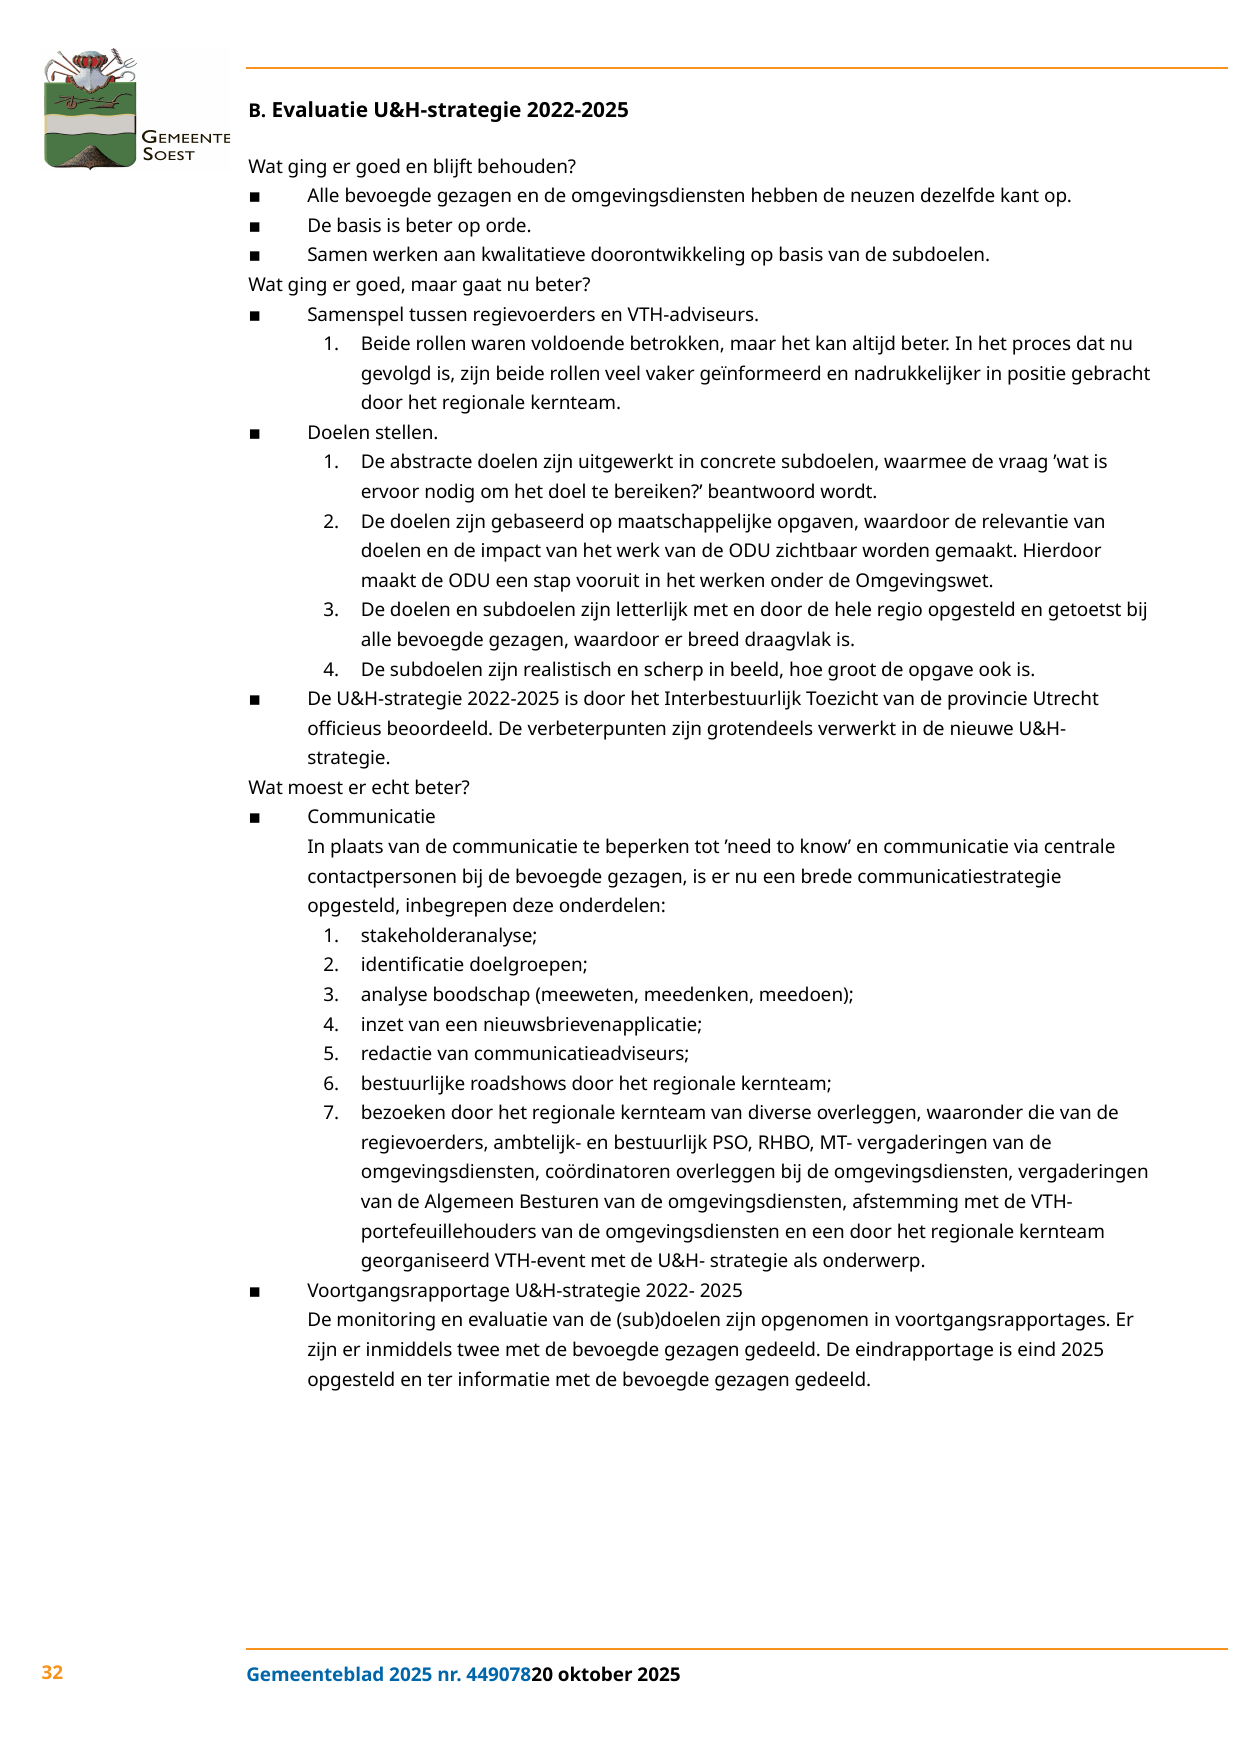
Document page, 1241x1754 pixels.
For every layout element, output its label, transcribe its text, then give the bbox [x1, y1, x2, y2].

list identificatie doelgroepen; [323, 952, 1152, 977]
list De doelen zijn gebaseerd op maatschappelijke opgaven, waardoor de relevantie van doelen en de impact van het werk van de ODU zichtbaar worden gemaakt. Hierdoor maakt de ODU een stap vooruit in het werken onder de Omgevingswet. [323, 508, 1152, 593]
text B. Evaluatie U&H-strategie 2022-2025 [248, 95, 1152, 123]
list De abstracte doelen zijn uitgewerkt in concrete subdoelen, waarmee de vraag ’wat is ervoor nodig om het doel te bereiken?’ beantwoord wordt. [323, 449, 1152, 504]
list Communicatie [248, 804, 1152, 829]
list Voortgangsrapportage U&H-strategie 2022- 2025 [248, 1277, 1152, 1303]
list stakeholderanalyse; [323, 922, 1152, 948]
picture [41, 47, 231, 172]
list redactie van communicatieadviseurs; [323, 1040, 1152, 1066]
list Samenspel tussen regievoerders en VTH-adviseurs. [248, 301, 1152, 327]
list bezoeken door het regionale kernteam van diverse overleggen, waaronder die van de regievoerders, ambtelijk- en bestuurlijk PSO, RHBO, MT- vergaderingen van de omgevingsdiensten, coördinatoren overleggen bij de omgevingsdiensten, vergaderingen van de Algemeen Besturen van de omgevingsdiensten, afstemming met de VTH- portefeuillehouders van de omgevingsdiensten en een door het regionale kernteam georganiseerd VTH-event met de U&H- strategie als onderwerp. [323, 1099, 1152, 1273]
list De monitoring en evaluatie van de (sub)doelen zijn opgenomen in voortgangsrapportages. Er zijn er inmiddels twee met de bevoegde gezagen gedeeld. De eindrapportage is eind 2025 opgesteld en ter informatie met de bevoegde gezagen gedeeld. [248, 1307, 1152, 1392]
text Wat moest er echt beter? [248, 774, 1152, 800]
list analyse boodschap (meeweten, meedenken, meedoen); [323, 981, 1152, 1007]
list Samen werken aan kwalitatieve doorontwikkeling op basis van de subdoelen. [248, 242, 1152, 267]
list De subdoelen zijn realistisch en scherp in beeld, hoe groot de opgave ook is. [323, 656, 1152, 682]
text Wat ging er goed, maar gaat nu beter? [248, 271, 1152, 297]
text Wat ging er goed en blijft behouden? [248, 153, 1152, 179]
list Beide rollen waren voldoende betrokken, maar het kan altijd beter. In het proces dat nu gevolgd is, zijn beide rollen veel vaker geïnformeerd en nadrukkelijker in positie gebracht door het regionale kernteam. [323, 330, 1152, 415]
list bestuurlijke roadshows door het regionale kernteam; [323, 1070, 1152, 1096]
list In plaats van de communicatie te beperken tot ’need to know’ en communicatie via centrale contactpersonen bij de bevoegde gezagen, is er nu een brede communicatiestrategie opgesteld, inbegrepen deze onderdelen: [248, 833, 1152, 918]
list inzet van een nieuwsbrievenapplicatie; [323, 1011, 1152, 1037]
list De basis is beter op orde. [248, 212, 1152, 238]
list De U&H-strategie 2022-2025 is door het Interbestuurlijk Toezicht van de provincie Utrecht officieus beoordeeld. De verbeterpunten zijn grotendeels verwerkt in de nieuwe U&H- strategie. [248, 685, 1152, 770]
list Alle bevoegde gezagen en de omgevingsdiensten hebben de neuzen dezelfde kant op. [248, 182, 1152, 208]
list Doelen stellen. [248, 419, 1152, 445]
list De doelen en subdoelen zijn letterlijk met en door de hele regio opgesteld en getoetst bij alle bevoegde gezagen, waardoor er breed draagvlak is. [323, 597, 1152, 652]
